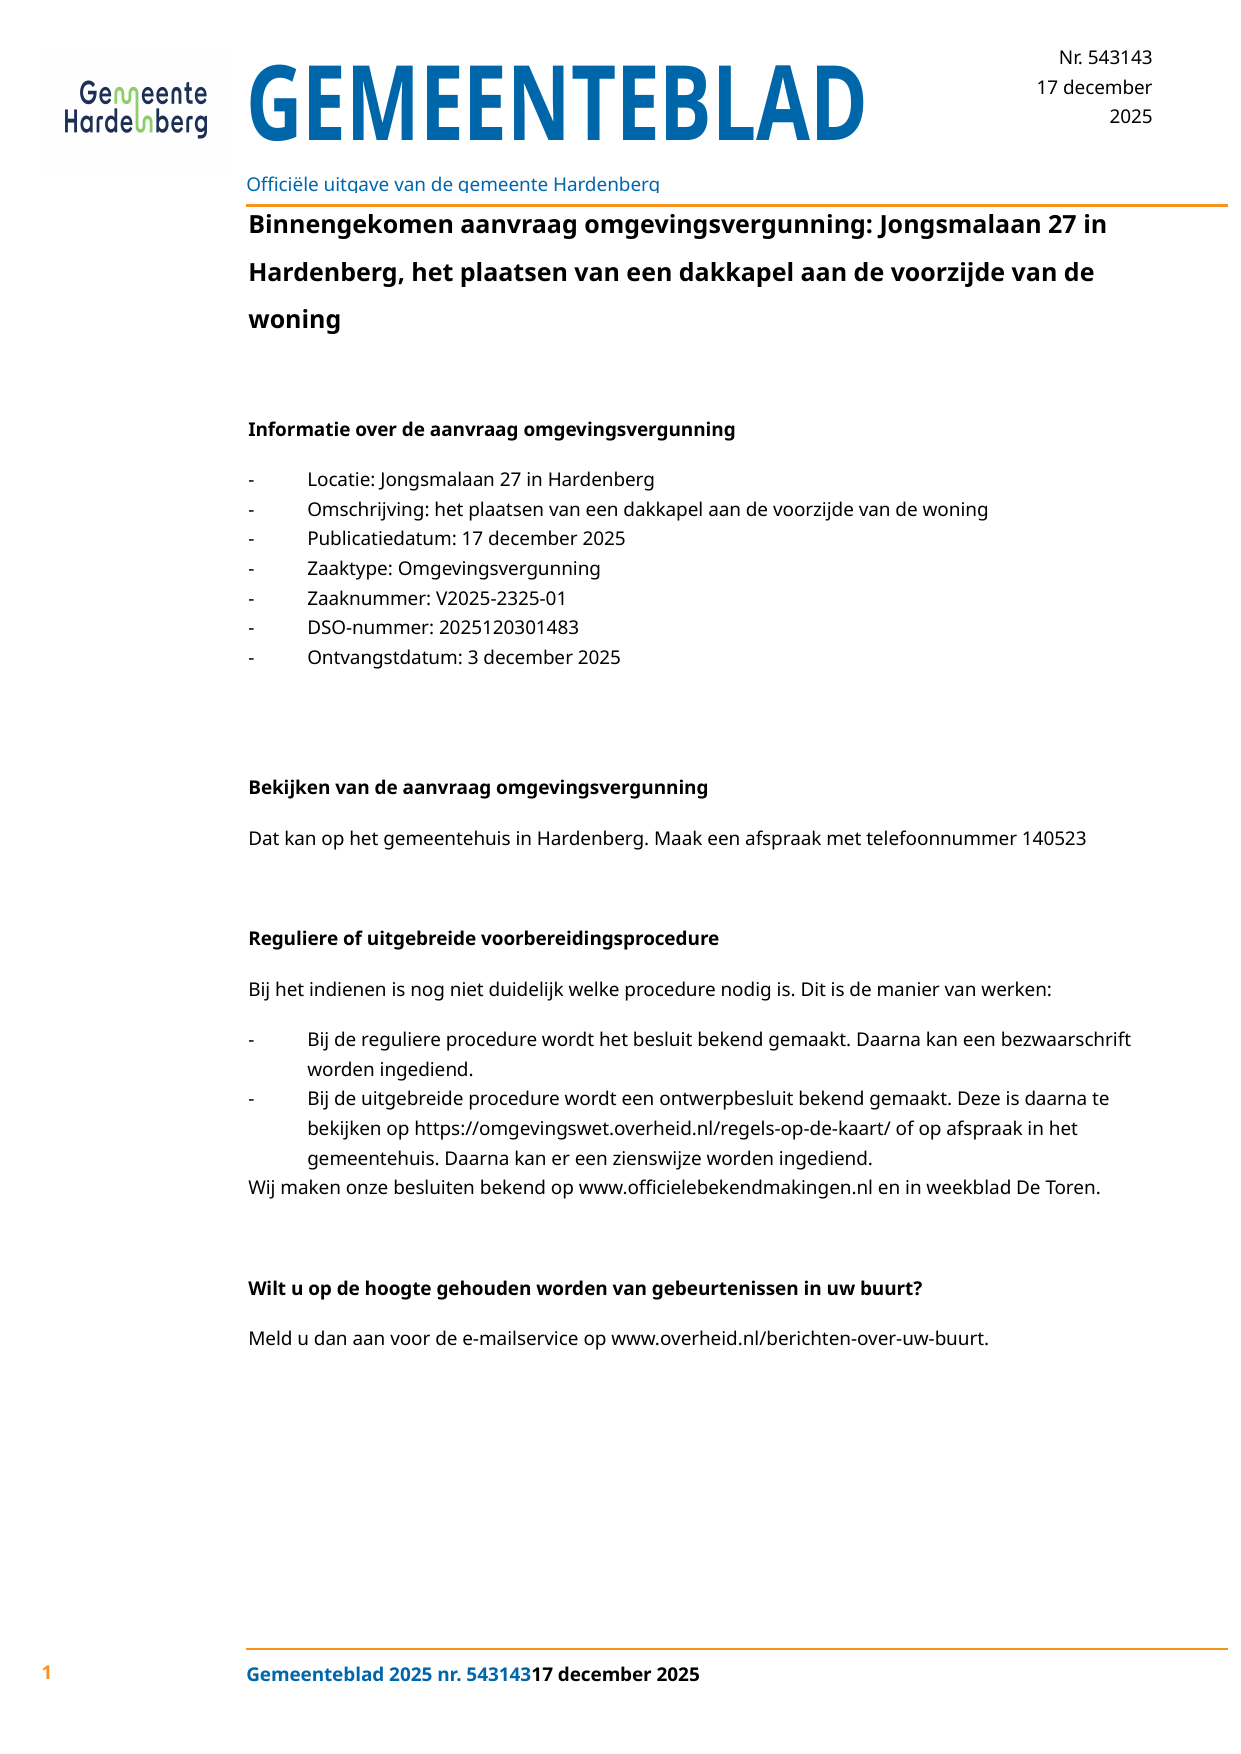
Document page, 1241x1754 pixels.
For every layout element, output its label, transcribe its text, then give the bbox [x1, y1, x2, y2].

text Wij maken onze besluiten bekend op www.officielebekendmakingen.nl en in weekblad De Toren. [248, 1174, 1152, 1200]
text Informatie over de aanvraag omgevingsvergunning [248, 416, 1152, 442]
picture [41, 47, 231, 172]
text Reguliere of uitgebreide voorbereidingsprocedure [248, 926, 1152, 951]
list Bij de reguliere procedure wordt het besluit bekend gemaakt. Daarna kan een bezwaarschrift worden ingediend. [248, 1026, 1152, 1082]
list DSO-nummer: 2025120301483 [248, 614, 1152, 640]
text Bij het indienen is nog niet duidelijk welke procedure nodig is. Dit is de manier van werken: [248, 976, 1152, 1002]
list Bij de uitgebreide procedure wordt een ontwerpbesluit bekend gemaakt. Deze is daarna te bekijken op https://omgevingswet.overheid.nl/regels-op-de-kaart/ of op afspraak in het gemeentehuis. Daarna kan er een zienswijze worden ingediend. [248, 1086, 1152, 1170]
list Zaaknummer: V2025-2325-01 [248, 585, 1152, 610]
text Binnengekomen aanvraag omgevingsvergunning: Jongsmalaan 27 in Hardenberg, het plaatsen van een dakkapel aan de voorzijde van de woning [248, 207, 1152, 336]
list Ontvangstdatum: 3 december 2025 [248, 644, 1152, 669]
text Dat kan op het gemeentehuis in Hardenberg. Maak een afspraak met telefoonnummer 140523 [248, 825, 1152, 850]
list Omschrijving: het plaatsen van een dakkapel aan de voorzijde van de woning [248, 496, 1152, 522]
text Bekijken van de aanvraag omgevingsvergunning [248, 774, 1152, 800]
text Wilt u op de hoogte gehouden worden van gebeurtenissen in uw buurt? [248, 1275, 1152, 1301]
list Locatie: Jongsmalaan 27 in Hardenberg [248, 466, 1152, 492]
text Meld u dan aan voor de e-mailservice op www.overheid.nl/berichten-over-uw-buurt. [248, 1326, 1152, 1351]
list Publicatiedatum: 17 december 2025 [248, 526, 1152, 551]
list Zaaktype: Omgevingsvergunning [248, 555, 1152, 581]
